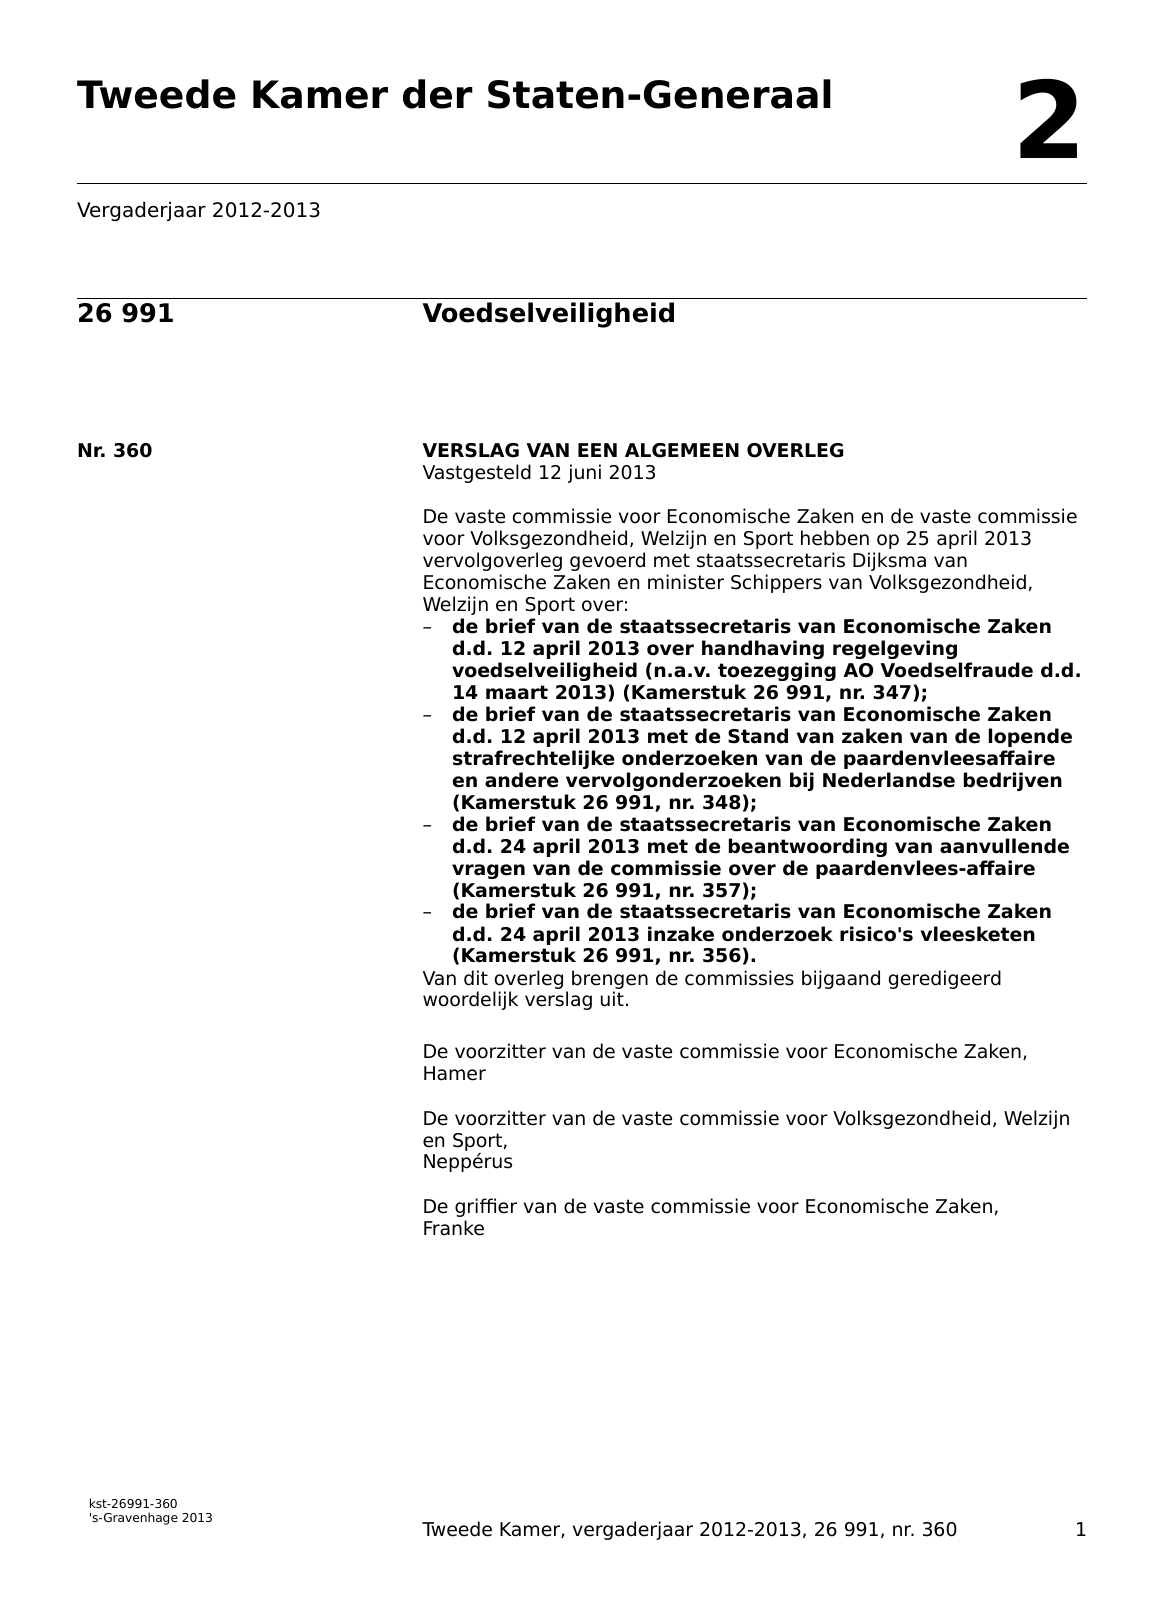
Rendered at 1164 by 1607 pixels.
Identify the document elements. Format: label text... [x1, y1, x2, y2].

text De griffier van de vaste commissie voor Economische Zaken, Franke [422, 1196, 1087, 1239]
text Vastgesteld 12 juni 2013 [422, 462, 1087, 484]
subtitle 26 991 Voedselveiligheid [77, 299, 1087, 329]
text – de brief van de staatssecretaris van Economische Zaken d.d. 24 april 2013 met de beantwoording van aanvullende vragen van de commissie over de paardenvlees-affaire (Kamerstuk 26 991, nr. 357); [422, 813, 1087, 901]
text De voorzitter van de vaste commissie voor Economische Zaken, Hamer [422, 1041, 1087, 1085]
text De vaste commissie voor Economische Zaken en de vaste commissie voor Volksgezondheid, Welzijn en Sport hebben op 25 april 2013 vervolgoverleg gevoerd met staatssecretaris Dijksma van Economische Zaken en minister Schippers van Volksgezondheid, Welzijn en Sport over: [422, 506, 1087, 616]
subtitle Nr. 360 VERSLAG VAN EEN ALGEMEEN OVERLEG [77, 440, 1087, 462]
text kst-26991-360 [88, 1497, 323, 1511]
text De voorzitter van de vaste commissie voor Volksgezondheid, Welzijn en Sport, Neppérus [422, 1107, 1087, 1173]
text – de brief van de staatssecretaris van Economische Zaken d.d. 12 april 2013 met de Stand van zaken van de lopende strafrechtelijke onderzoeken van de paardenvleesaffaire en andere vervolgonderzoeken bij Nederlandse bedrijven (Kamerstuk 26 991, nr. 348); [422, 704, 1087, 813]
text 's-Gravenhage 2013 [88, 1511, 323, 1525]
text Van dit overleg brengen de commissies bijgaand geredigeerd woordelijk verslag uit. [422, 967, 1087, 1011]
text – de brief van de staatssecretaris van Economische Zaken d.d. 24 april 2013 inzake onderzoek risico's vleesketen (Kamerstuk 26 991, nr. 356). [422, 901, 1087, 967]
text – de brief van de staatssecretaris van Economische Zaken d.d. 12 april 2013 over handhaving regelgeving voedselveiligheid (n.a.v. toezegging AO Voedselfraude d.d. 14 maart 2013) (Kamerstuk 26 991, nr. 347); [422, 616, 1087, 704]
table_header Tweede Kamer der Staten-Generaal [77, 59, 886, 183]
table_header 2 [886, 59, 1087, 183]
table_cell Vergaderjaar 2012-2013 [77, 184, 1087, 298]
